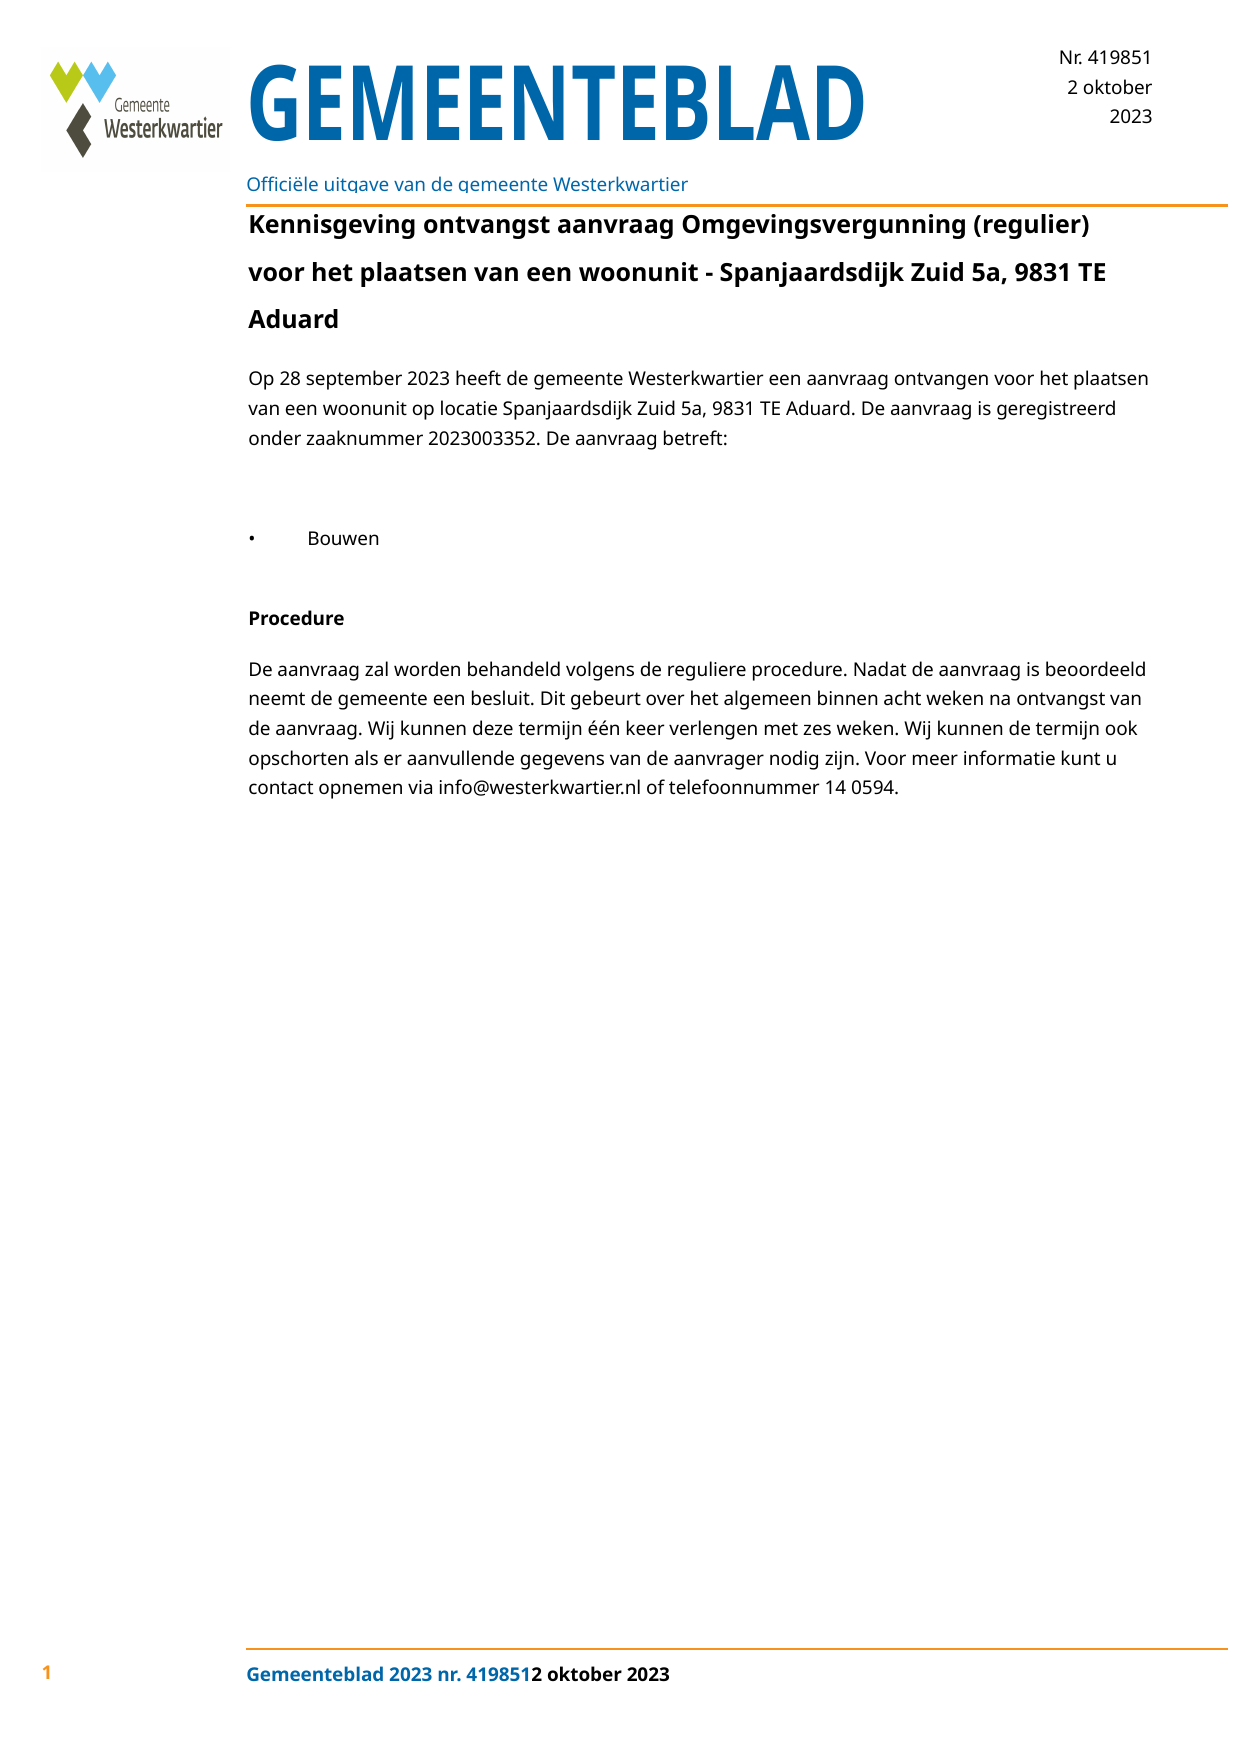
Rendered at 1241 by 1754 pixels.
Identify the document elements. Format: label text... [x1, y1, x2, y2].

list Bouwen [248, 526, 1152, 551]
text De aanvraag zal worden behandeld volgens de reguliere procedure. Nadat de aanvraag is beoordeeld neemt de gemeente een besluit. Dit gebeurt over het algemeen binnen acht weken na ontvangst van de aanvraag. Wij kunnen deze termijn één keer verlengen met zes weken. Wij kunnen de termijn ook opschorten als er aanvullende gegevens van de aanvrager nodig zijn. Voor meer informatie kunt u contact opnemen via info@westerkwartier.nl of telefoonnummer 14 0594. [248, 656, 1152, 800]
text Op 28 september 2023 heeft de gemeente Westerkwartier een aanvraag ontvangen voor het plaatsen van een woonunit op locatie Spanjaardsdijk Zuid 5a, 9831 TE Aduard. De aanvraag is geregistreerd onder zaaknummer 2023003352. De aanvraag betreft: [248, 366, 1152, 450]
text Kennisgeving ontvangst aanvraag Omgevingsvergunning (regulier) voor het plaatsen van een woonunit - Spanjaardsdijk Zuid 5a, 9831 TE Aduard [248, 207, 1152, 336]
text Procedure [248, 606, 1152, 631]
picture [41, 47, 231, 172]
